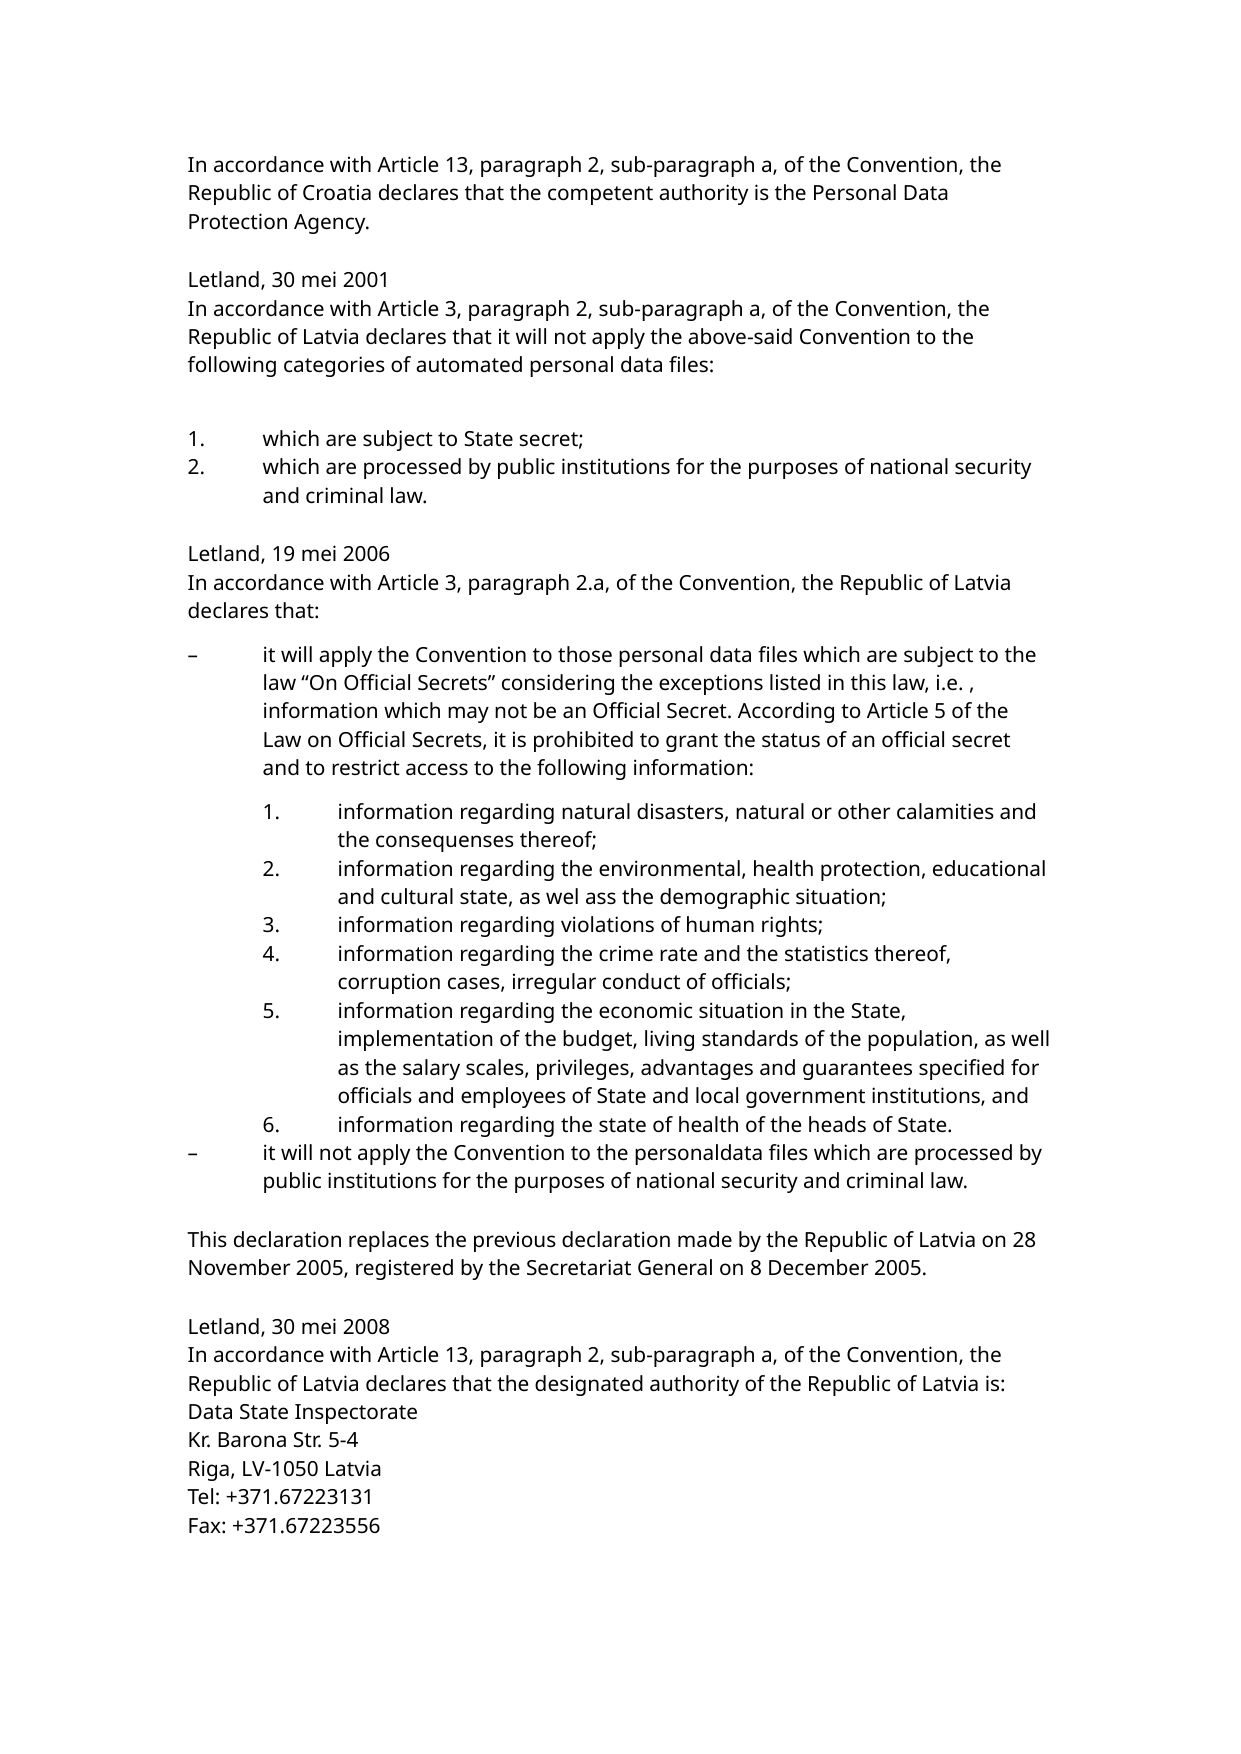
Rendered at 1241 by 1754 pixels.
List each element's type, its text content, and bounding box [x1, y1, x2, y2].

text Letland, 30 mei 2001 [187, 265, 1053, 294]
text In accordance with Article 13, paragraph 2, sub-paragraph a, of the Convention, the Republic of Croatia declares that the competent authority is the Personal Data Protection Agency. [187, 150, 1053, 235]
text In accordance with Article 3, paragraph 2, sub-paragraph a, of the Convention, the Republic of Latvia declares that it will not apply the above-said Convention to the following categories of automated personal data files: [187, 294, 1053, 379]
list it will apply the Convention to those personal data files which are subject to the law “On Official Secrets” considering the exceptions listed in this law, i.e. , information which may not be an Official Secret. According to Article 5 of the Law on Official Secrets, it is prohibited to grant the status of an official secret and to restrict access to the following information: [187, 640, 1053, 782]
text In accordance with Article 3, paragraph 2.a, of the Convention, the Republic of Latvia declares that: [187, 568, 1053, 625]
list information regarding the environmental, health protection, educational and cultural state, as wel ass the demographic situation; [262, 854, 1053, 911]
list information regarding violations of human rights; [262, 911, 1053, 939]
text Kr. Barona Str. 5-4 [187, 1426, 1053, 1454]
text Tel: +371.67223131 [187, 1482, 1053, 1511]
text Data State Inspectorate [187, 1397, 1053, 1426]
text In accordance with Article 13, paragraph 2, sub-paragraph a, of the Convention, the Republic of Latvia declares that the designated authority of the Republic of Latvia is: [187, 1340, 1053, 1397]
list information regarding the economic situation in the State, implementation of the budget, living standards of the population, as well as the salary scales, privileges, advantages and guarantees specified for officials and employees of State and local government institutions, and [262, 996, 1053, 1110]
text Letland, 30 mei 2008 [187, 1312, 1053, 1340]
list information regarding natural disasters, natural or other calamities and the consequenses thereof; [262, 797, 1053, 854]
text Fax: +371.67223556 [187, 1511, 1053, 1539]
text Riga, LV-1050 Latvia [187, 1454, 1053, 1482]
text This declaration replaces the previous declaration made by the Republic of Latvia on 28 November 2005, registered by the Secretariat General on 8 December 2005. [187, 1225, 1053, 1282]
list it will not apply the Convention to the personaldata files which are processed by public institutions for the purposes of national security and criminal law. [187, 1138, 1053, 1195]
list which are processed by public institutions for the purposes of national security and criminal law. [187, 452, 1053, 509]
list which are subject to State secret; [187, 424, 1053, 452]
list information regarding the crime rate and the statistics thereof, corruption cases, irregular conduct of officials; [262, 939, 1053, 996]
text Letland, 19 mei 2006 [187, 539, 1053, 568]
list information regarding the state of health of the heads of State. [262, 1110, 1053, 1138]
